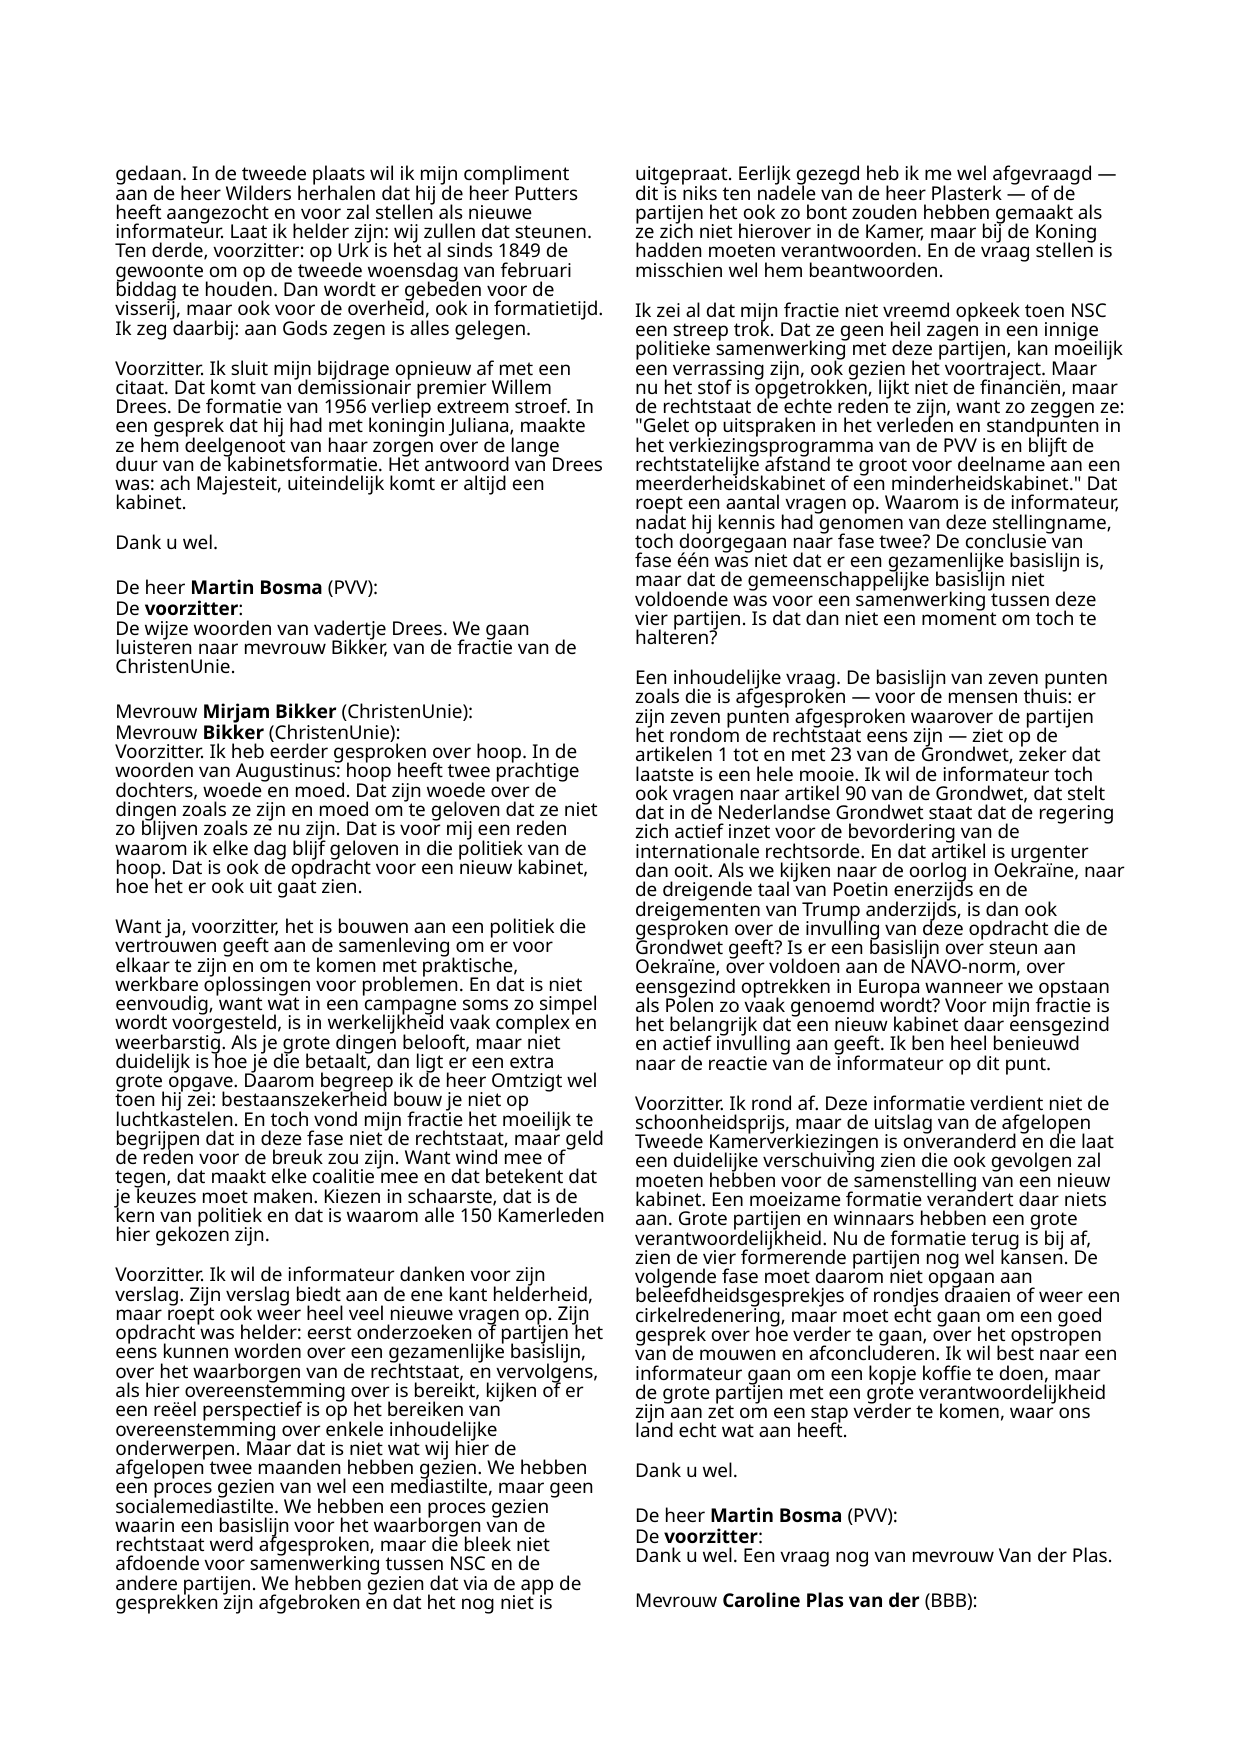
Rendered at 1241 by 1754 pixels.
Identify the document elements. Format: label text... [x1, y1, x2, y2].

text Dank u wel. [115, 534, 605, 554]
text Want ja, voorzitter, het is bouwen aan een politiek die vertrouwen geeft aan de samenleving om er voor elkaar te zijn en om te komen met praktische, werkbare oplossingen voor problemen. En dat is niet eenvoudig, want wat in een campagne soms zo simpel wordt voorgesteld, is in werkelijkheid vaak complex en weerbarstig. Als je grote dingen belooft, maar niet duidelijk is hoe je die betaalt, dan ligt er een extra grote opgave. Daarom begreep ik de heer Omtzigt wel toen hij zei: bestaanszekerheid bouw je niet op luchtkastelen. En toch vond mijn fractie het moeilijk te begrijpen dat in deze fase niet de rechtstaat, maar geld de reden voor de breuk zou zijn. Want wind mee of tegen, dat maakt elke coalitie mee en dat betekent dat je keuzes moet maken. Kiezen in schaarste, dat is de kern van politiek en dat is waarom alle 150 Kamerleden hier gekozen zijn. [115, 918, 605, 1246]
text De wijze woorden van vadertje Drees. We gaan luisteren naar mevrouw Bikker, van de fractie van de ChristenUnie. [115, 619, 605, 677]
text De voorzitter: [635, 1528, 1125, 1547]
text gedaan. In de tweede plaats wil ik mijn compliment aan de heer Wilders herhalen dat hij de heer Putters heeft aangezocht en voor zal stellen als nieuwe informateur. Laat ik helder zijn: wij zullen dat steunen. Ten derde, voorzitter: op Urk is het al sinds 1849 de gewoonte om op de tweede woensdag van februari biddag te houden. Dan wordt er gebeden voor de visserij, maar ook voor de overheid, ook in formatietijd. Ik zeg daarbij: aan Gods zegen is alles gelegen. [115, 165, 605, 339]
text Mevrouw Caroline Plas van der (BBB): [635, 1587, 1125, 1613]
text Dank u wel. [635, 1462, 1125, 1482]
text Mevrouw Bikker (ChristenUnie): [115, 724, 605, 743]
text Dank u wel. Een vraag nog van mevrouw Van der Plas. [635, 1547, 1125, 1567]
text Voorzitter. Ik sluit mijn bijdrage opnieuw af met een citaat. Dat komt van demissionair premier Willem Drees. De formatie van 1956 verliep extreem stroef. In een gesprek dat hij had met koningin Juliana, maakte ze hem deelgenoot van haar zorgen over de lange duur van de kabinetsformatie. Het antwoord van Drees was: ach Majesteit, uiteindelijk komt er altijd een kabinet. [115, 359, 605, 514]
text Voorzitter. Ik wil de informateur danken voor zijn verslag. Zijn verslag biedt aan de ene kant helderheid, maar roept ook weer heel veel nieuwe vragen op. Zijn opdracht was helder: eerst onderzoeken of partijen het eens kunnen worden over een gezamenlijke basislijn, over het waarborgen van de rechtstaat, en vervolgens, als hier overeenstemming over is bereikt, kijken of er een reëel perspectief is op het bereiken van overeenstemming over enkele inhoudelijke onderwerpen. Maar dat is niet wat wij hier de afgelopen twee maanden hebben gezien. We hebben een proces gezien van wel een mediastilte, maar geen socialemediastilte. We hebben een proces gezien waarin een basislijn voor het waarborgen van de rechtstaat werd afgesproken, maar die bleek niet afdoende voor samenwerking tussen NSC en de andere partijen. We hebben gezien dat via de app de gesprekken zijn afgebroken en dat het nog niet is [115, 1266, 605, 1613]
text Voorzitter. Ik heb eerder gesproken over hoop. In de woorden van Augustinus: hoop heeft twee prachtige dochters, woede en moed. Dat zijn woede over de dingen zoals ze zijn en moed om te geloven dat ze niet zo blijven zoals ze nu zijn. Dat is voor mij een reden waarom ik elke dag blijf geloven in die politiek van de hoop. Dat is ook de opdracht voor een nieuw kabinet, hoe het er ook uit gaat zien. [115, 743, 605, 897]
text De voorzitter: [115, 600, 605, 619]
text Een inhoudelijke vraag. De basislijn van zeven punten zoals die is afgesproken — voor de mensen thuis: er zijn zeven punten afgesproken waarover de partijen het rondom de rechtstaat eens zijn — ziet op de artikelen 1 tot en met 23 van de Grondwet, zeker dat laatste is een hele mooie. Ik wil de informateur toch ook vragen naar artikel 90 van de Grondwet, dat stelt dat in de Nederlandse Grondwet staat dat de regering zich actief inzet voor de bevordering van de internationale rechtsorde. En dat artikel is urgenter dan ooit. Als we kijken naar de oorlog in Oekraïne, naar de dreigende taal van Poetin enerzijds en de dreigementen van Trump anderzijds, is dan ook gesproken over de invulling van deze opdracht die de Grondwet geeft? Is er een basislijn over steun aan Oekraïne, over voldoen aan de NAVO-norm, over eensgezind optrekken in Europa wanneer we opstaan als Polen zo vaak genoemd wordt? Voor mijn fractie is het belangrijk dat een nieuw kabinet daar eensgezind en actief invulling aan geeft. Ik ben heel benieuwd naar de reactie van de informateur op dit punt. [635, 669, 1125, 1074]
text Voorzitter. Ik rond af. Deze informatie verdient niet de schoonheidsprijs, maar de uitslag van de afgelopen Tweede Kamerverkiezingen is onveranderd en die laat een duidelijke verschuiving zien die ook gevolgen zal moeten hebben voor de samenstelling van een nieuw kabinet. Een moeizame formatie verandert daar niets aan. Grote partijen en winnaars hebben een grote verantwoordelijkheid. Nu de formatie terug is bij af, zien de vier formerende partijen nog wel kansen. De volgende fase moet daarom niet opgaan aan beleefdheidsgesprekjes of rondjes draaien of weer een cirkelredenering, maar moet echt gaan om een goed gesprek over hoe verder te gaan, over het opstropen van de mouwen en afconcluderen. Ik wil best naar een informateur gaan om een kopje koffie te doen, maar de grote partijen met een grote verantwoordelijkheid zijn aan zet om een stap verder te komen, waar ons land echt wat aan heeft. [635, 1095, 1125, 1442]
text uitgepraat. Eerlijk gezegd heb ik me wel afgevraagd — dit is niks ten nadele van de heer Plasterk — of de partijen het ook zo bont zouden hebben gemaakt als ze zich niet hierover in de Kamer, maar bij de Koning hadden moeten verantwoorden. En de vraag stellen is misschien wel hem beantwoorden. [635, 165, 1125, 281]
text De heer Martin Bosma (PVV): [635, 1502, 1125, 1528]
text Mevrouw Mirjam Bikker (ChristenUnie): [115, 698, 605, 724]
text Ik zei al dat mijn fractie niet vreemd opkeek toen NSC een streep trok. Dat ze geen heil zagen in een innige politieke samenwerking met deze partijen, kan moeilijk een verrassing zijn, ook gezien het voortraject. Maar nu het stof is opgetrokken, lijkt niet de financiën, maar de rechtstaat de echte reden te zijn, want zo zeggen ze: "Gelet op uitspraken in het verleden en standpunten in het verkiezingsprogramma van de PVV is en blijft de rechtstatelijke afstand te groot voor deelname aan een meerderheidskabinet of een minderheidskabinet." Dat roept een aantal vragen op. Waarom is de informateur, nadat hij kennis had genomen van deze stellingname, toch doorgegaan naar fase twee? De conclusie van fase één was niet dat er een gezamenlijke basislijn is, maar dat de gemeenschappelijke basislijn niet voldoende was voor een samenwerking tussen deze vier partijen. Is dat dan niet een moment om toch te halteren? [635, 302, 1125, 648]
text De heer Martin Bosma (PVV): [115, 574, 605, 600]
